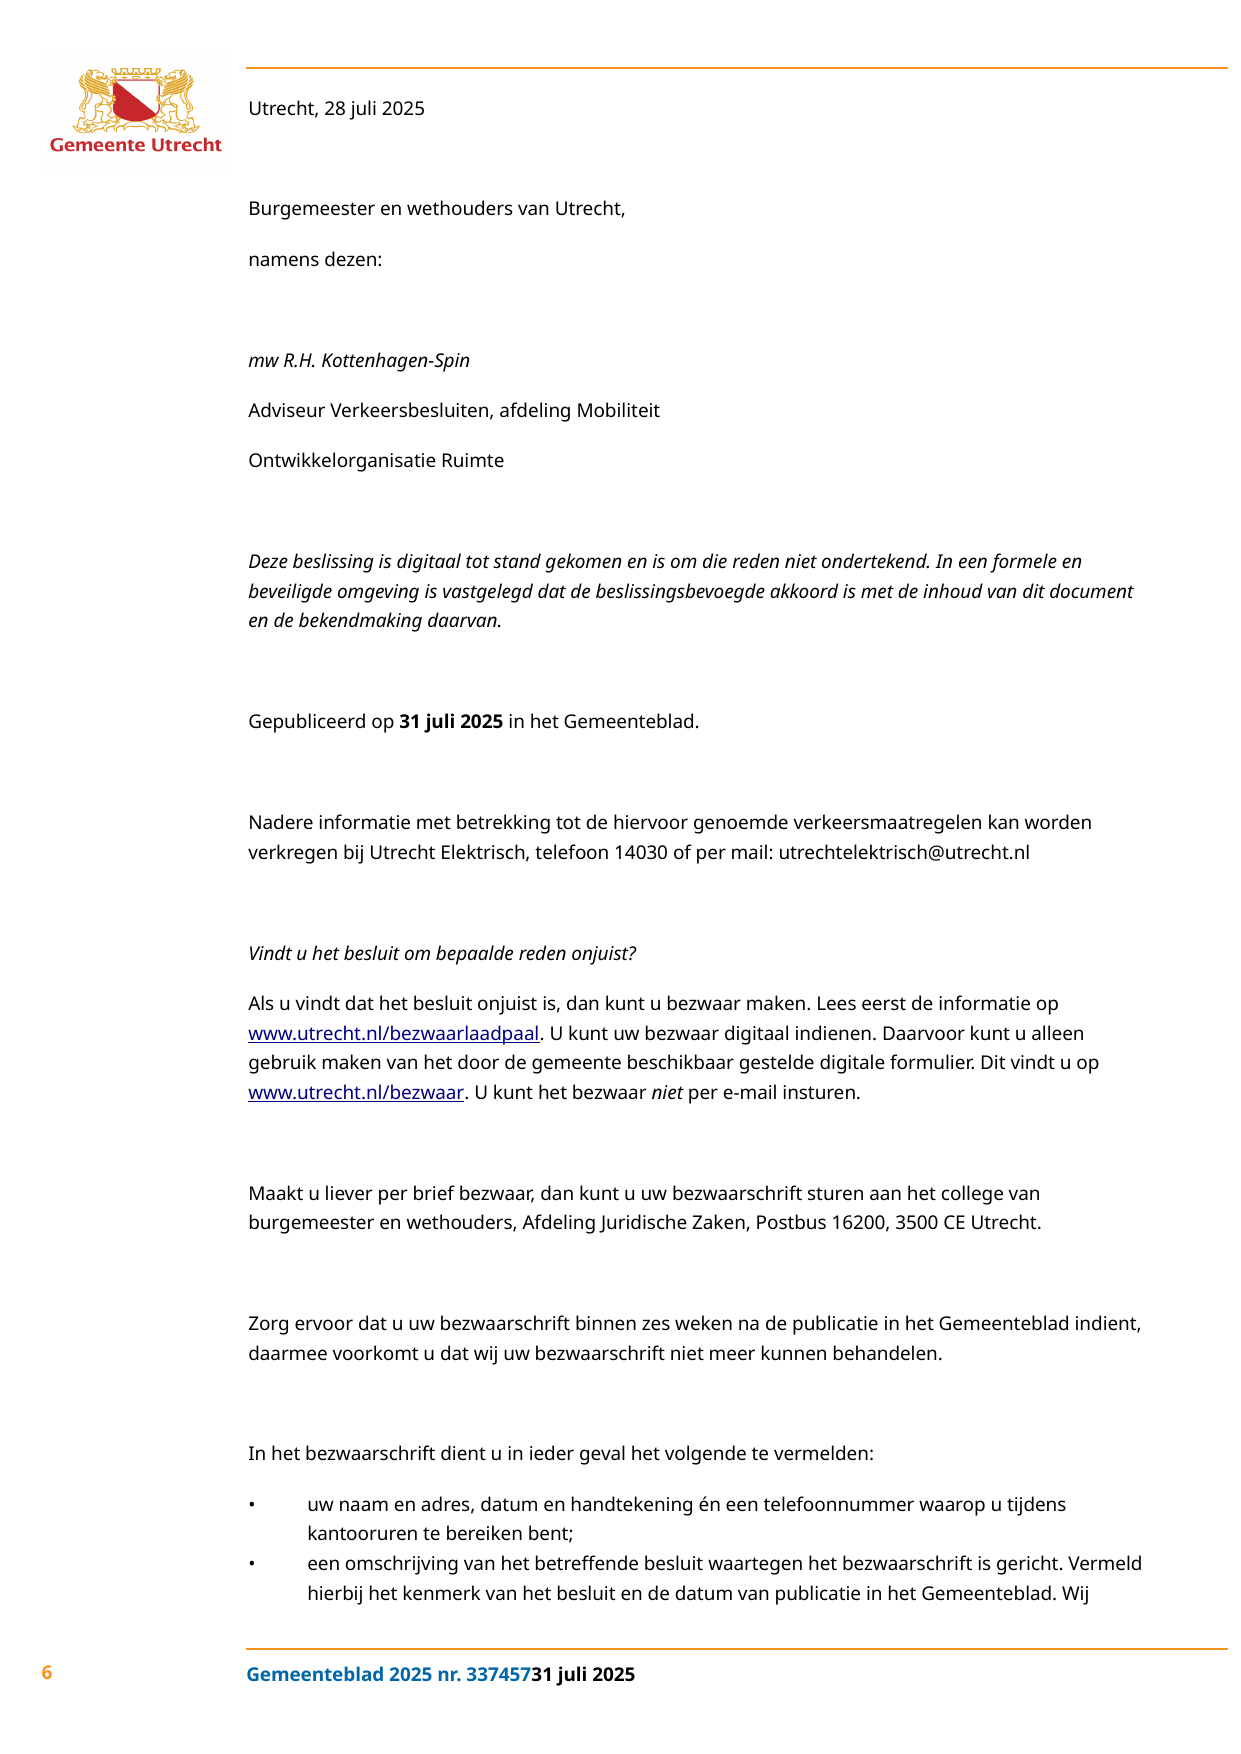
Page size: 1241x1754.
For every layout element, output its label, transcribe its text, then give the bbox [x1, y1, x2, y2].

text namens dezen: [248, 246, 1152, 272]
text Als u vindt dat het besluit onjuist is, dan kunt u bezwaar maken. Lees eerst de informatie op www.utrecht.nl/bezwaarlaadpaal. U kunt uw bezwaar digitaal indienen. Daarvoor kunt u alleen gebruik maken van het door de gemeente beschikbaar gestelde digitale formulier. Dit vindt u op www.utrecht.nl/bezwaar. U kunt het bezwaar niet per e-mail insturen. [248, 990, 1152, 1105]
text Vindt u het besluit om bepaalde reden onjuist? [248, 940, 1152, 966]
text Deze beslissing is digitaal tot stand gekomen en is om die reden niet ondertekend. In een formele en beveiligde omgeving is vastgelegd dat de beslissingsbevoegde akkoord is met de inhoud van dit document en de bekendmaking daarvan. [248, 548, 1152, 633]
text Nadere informatie met betrekking tot de hiervoor genoemde verkeersmaatregelen kan worden verkregen bij Utrecht Elektrisch, telefoon 14030 of per mail: utrechtelektrisch@utrecht.nl [248, 809, 1152, 865]
text Ontwikkelorganisatie Ruimte [248, 448, 1152, 473]
text Adviseur Verkeersbesluiten, afdeling Mobiliteit [248, 397, 1152, 423]
text In het bezwaarschrift dient u in ieder geval het volgende te vermelden: [248, 1441, 1152, 1466]
list een omschrijving van het betreffende besluit waartegen het bezwaarschrift is gericht. Vermeld hierbij het kenmerk van het besluit en de datum van publicatie in het Gemeenteblad. Wij [248, 1550, 1152, 1606]
text Utrecht, 28 juli 2025 [248, 95, 1152, 121]
text Maakt u liever per brief bezwaar, dan kunt u uw bezwaarschrift sturen aan het college van burgemeester en wethouders, Afdeling Juridische Zaken, Postbus 16200, 3500 CE Utrecht. [248, 1180, 1152, 1235]
text Gepubliceerd op 31 juli 2025 in het Gemeenteblad. [248, 708, 1152, 734]
text Zorg ervoor dat u uw bezwaarschrift binnen zes weken na de publicatie in het Gemeenteblad indient, daarmee voorkomt u dat wij uw bezwaarschrift niet meer kunnen behandelen. [248, 1310, 1152, 1366]
text mw R.H. Kottenhagen-Spin [248, 347, 1152, 373]
list uw naam en adres, datum en handtekening én een telefoonnummer waarop u tijdens kantooruren te bereiken bent; [248, 1491, 1152, 1546]
text Burgemeester en wethouders van Utrecht, [248, 196, 1152, 221]
picture [41, 47, 231, 172]
